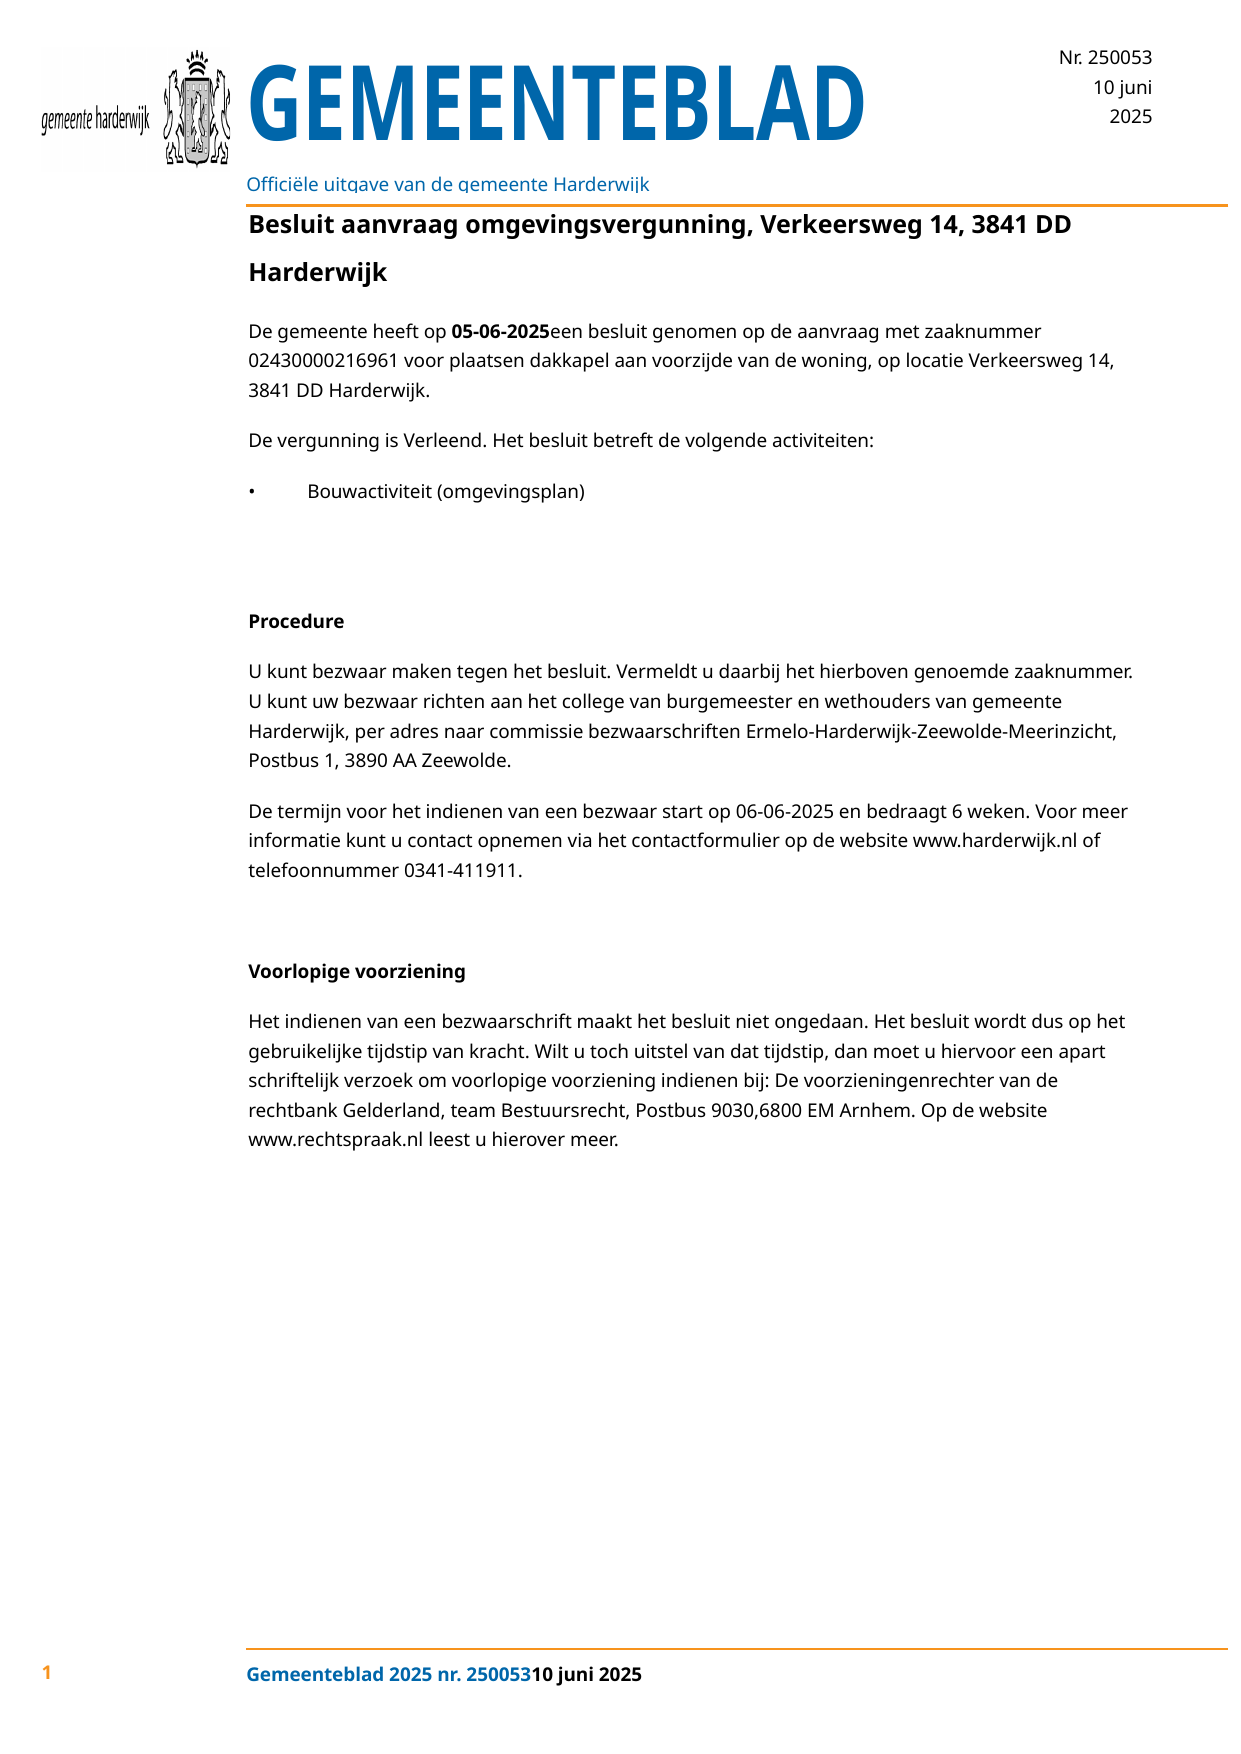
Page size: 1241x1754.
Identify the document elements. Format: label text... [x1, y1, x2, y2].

text De vergunning is Verleend. Het besluit betreft de volgende activiteiten: [248, 427, 1152, 453]
list Bouwactiviteit (omgevingsplan) [248, 478, 1152, 504]
text Besluit aanvraag omgevingsvergunning, Verkeersweg 14, 3841 DD Harderwijk [248, 207, 1152, 288]
text De termijn voor het indienen van een bezwaar start op 06-06-2025 en bedraagt 6 weken. Voor meer informatie kunt u contact opnemen via het contactformulier op de website www.harderwijk.nl of telefoonnummer 0341-411911. [248, 798, 1152, 883]
text Procedure [248, 608, 1152, 634]
text De gemeente heeft op 05-06-2025een besluit genomen op de aanvraag met zaaknummer 02430000216961 voor plaatsen dakkapel aan voorzijde van de woning, op locatie Verkeersweg 14, 3841 DD Harderwijk. [248, 318, 1152, 403]
text U kunt bezwaar maken tegen het besluit. Vermeldt u daarbij het hierboven genoemde zaaknummer. U kunt uw bezwaar richten aan het college van burgemeester en wethouders van gemeente Harderwijk, per adres naar commissie bezwaarschriften Ermelo-Harderwijk-Zeewolde-Meerinzicht, Postbus 1, 3890 AA Zeewolde. [248, 659, 1152, 773]
text Voorlopige voorziening [248, 958, 1152, 984]
text Het indienen van een bezwaarschrift maakt het besluit niet ongedaan. Het besluit wordt dus op het gebruikelijke tijdstip van kracht. Wilt u toch uitstel van dat tijdstip, dan moet u hiervoor een apart schriftelijk verzoek om voorlopige voorziening indienen bij: De voorzieningenrechter van de rechtbank Gelderland, team Bestuursrecht, Postbus 9030,6800 EM Arnhem. Op de website www.rechtspraak.nl leest u hierover meer. [248, 1008, 1152, 1152]
picture [41, 47, 231, 172]
